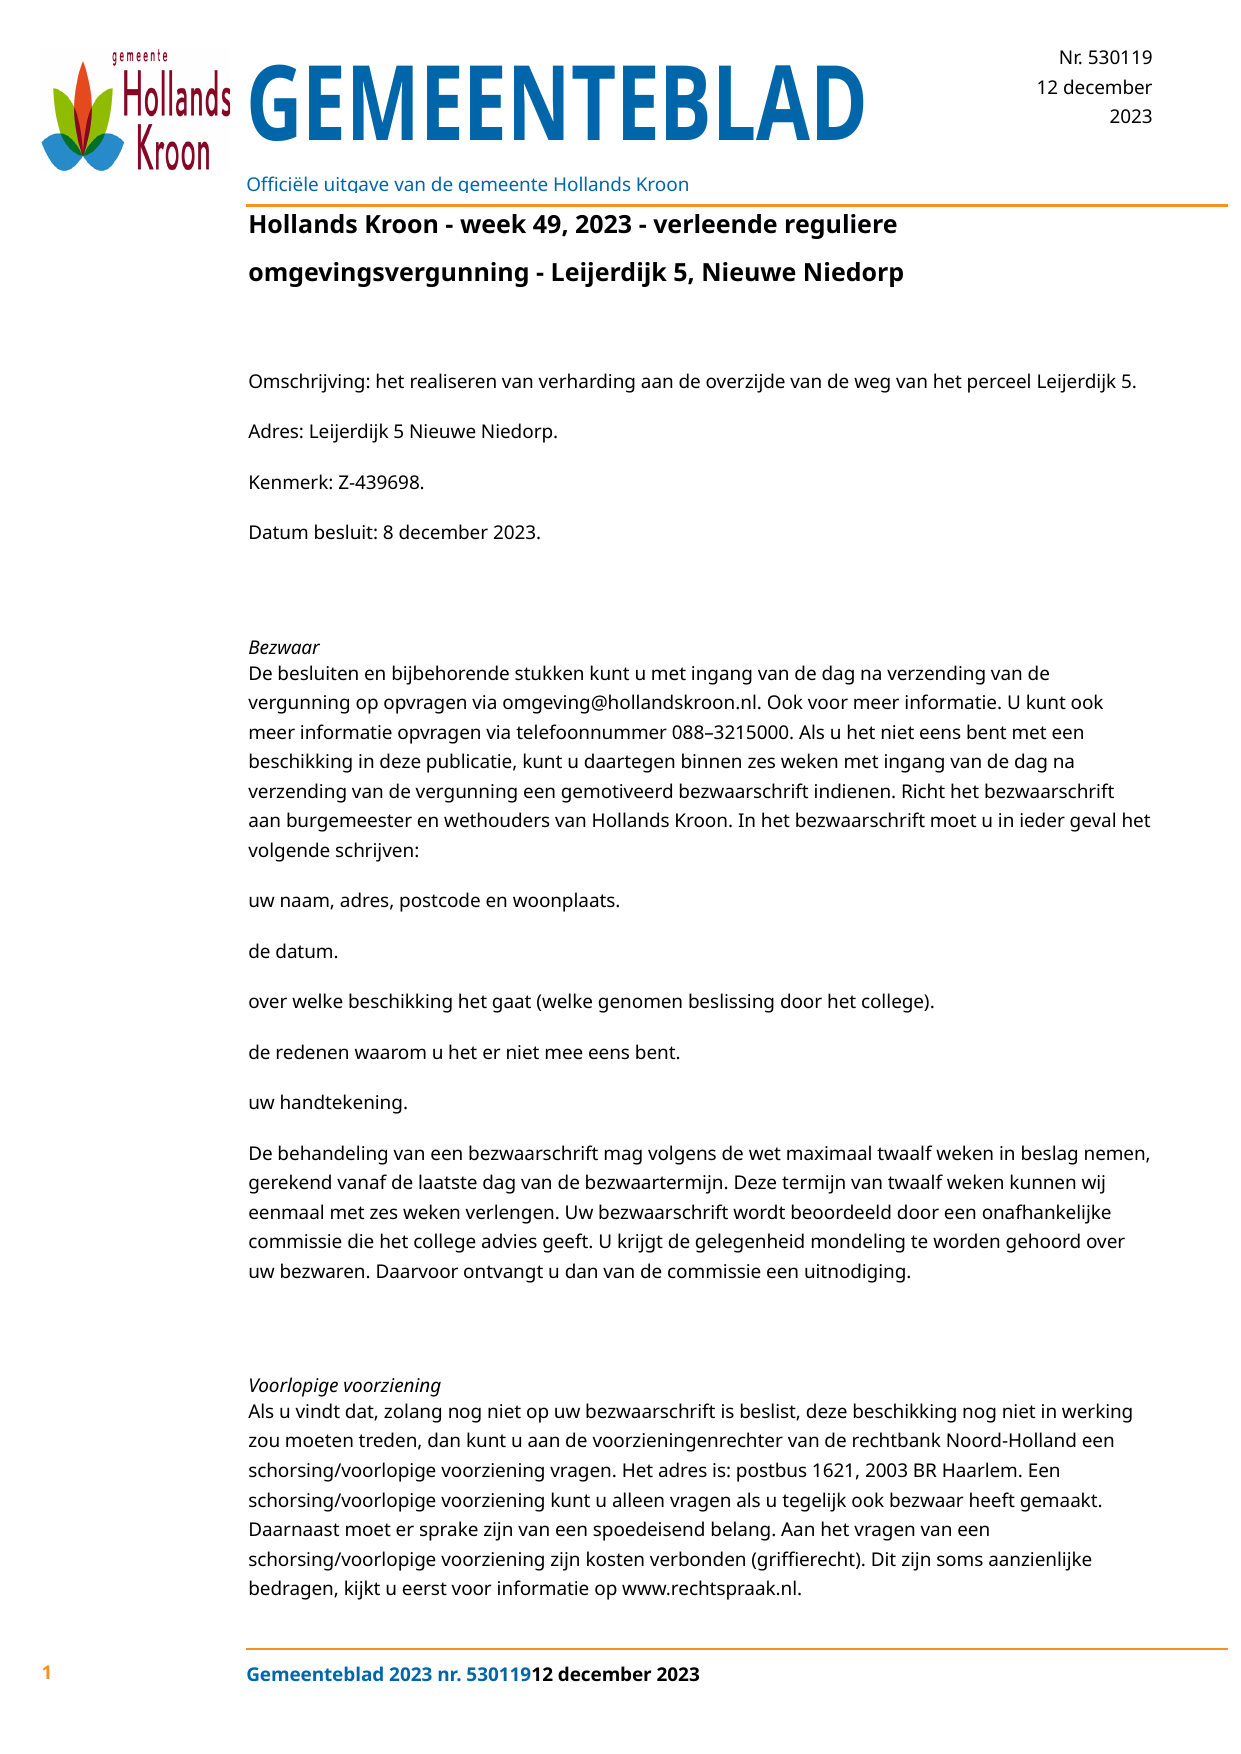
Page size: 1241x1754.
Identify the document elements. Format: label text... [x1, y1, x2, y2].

text uw handtekening. [248, 1089, 1152, 1115]
text Als u vindt dat, zolang nog niet op uw bezwaarschrift is beslist, deze beschikking nog niet in werking zou moeten treden, dan kunt u aan de voorzieningenrechter van de rechtbank Noord-Holland een schorsing/voorlopige voorziening vragen. Het adres is: postbus 1621, 2003 BR Haarlem. Een schorsing/voorlopige voorziening kunt u alleen vragen als u tegelijk ook bezwaar heeft gemaakt. Daarnaast moet er sprake zijn van een spoedeisend belang. Aan het vragen van een schorsing/voorlopige voorziening zijn kosten verbonden (griffierecht). Dit zijn soms aanzienlijke bedragen, kijkt u eerst voor informatie op www.rechtspraak.nl. [248, 1398, 1152, 1601]
text Bezwaar [248, 634, 1152, 660]
text Datum besluit: 8 december 2023. [248, 519, 1152, 545]
text uw naam, adres, postcode en woonplaats. [248, 888, 1152, 913]
text Adres: Leijerdijk 5 Nieuwe Niedorp. [248, 419, 1152, 444]
text Kenmerk: Z-439698. [248, 469, 1152, 495]
text Omschrijving: het realiseren van verharding aan de overzijde van de weg van het perceel Leijerdijk 5. [248, 368, 1152, 394]
picture [41, 47, 231, 172]
text over welke beschikking het gaat (welke genomen beslissing door het college). [248, 988, 1152, 1014]
text De besluiten en bijbehorende stukken kunt u met ingang van de dag na verzending van de vergunning op opvragen via omgeving@hollandskroon.nl. Ook voor meer informatie. U kunt ook meer informatie opvragen via telefoonnummer 088–3215000. Als u het niet eens bent met een beschikking in deze publicatie, kunt u daartegen binnen zes weken met ingang van de dag na verzending van de vergunning een gemotiveerd bezwaarschrift indienen. Richt het bezwaarschrift aan burgemeester en wethouders van Hollands Kroon. In het bezwaarschrift moet u in ieder geval het volgende schrijven: [248, 660, 1152, 863]
text Voorlopige voorziening [248, 1372, 1152, 1398]
text de redenen waarom u het er niet mee eens bent. [248, 1039, 1152, 1064]
text De behandeling van een bezwaarschrift mag volgens de wet maximaal twaalf weken in beslag nemen, gerekend vanaf de laatste dag van de bezwaartermijn. Deze termijn van twaalf weken kunnen wij eenmaal met zes weken verlengen. Uw bezwaarschrift wordt beoordeeld door een onafhankelijke commissie die het college advies geeft. U krijgt de gelegenheid mondeling te worden gehoord over uw bezwaren. Daarvoor ontvangt u dan van de commissie een uitnodiging. [248, 1140, 1152, 1284]
text Hollands Kroon - week 49, 2023 - verleende reguliere omgevingsvergunning - Leijerdijk 5, Nieuwe Niedorp [248, 207, 1152, 288]
text de datum. [248, 938, 1152, 964]
